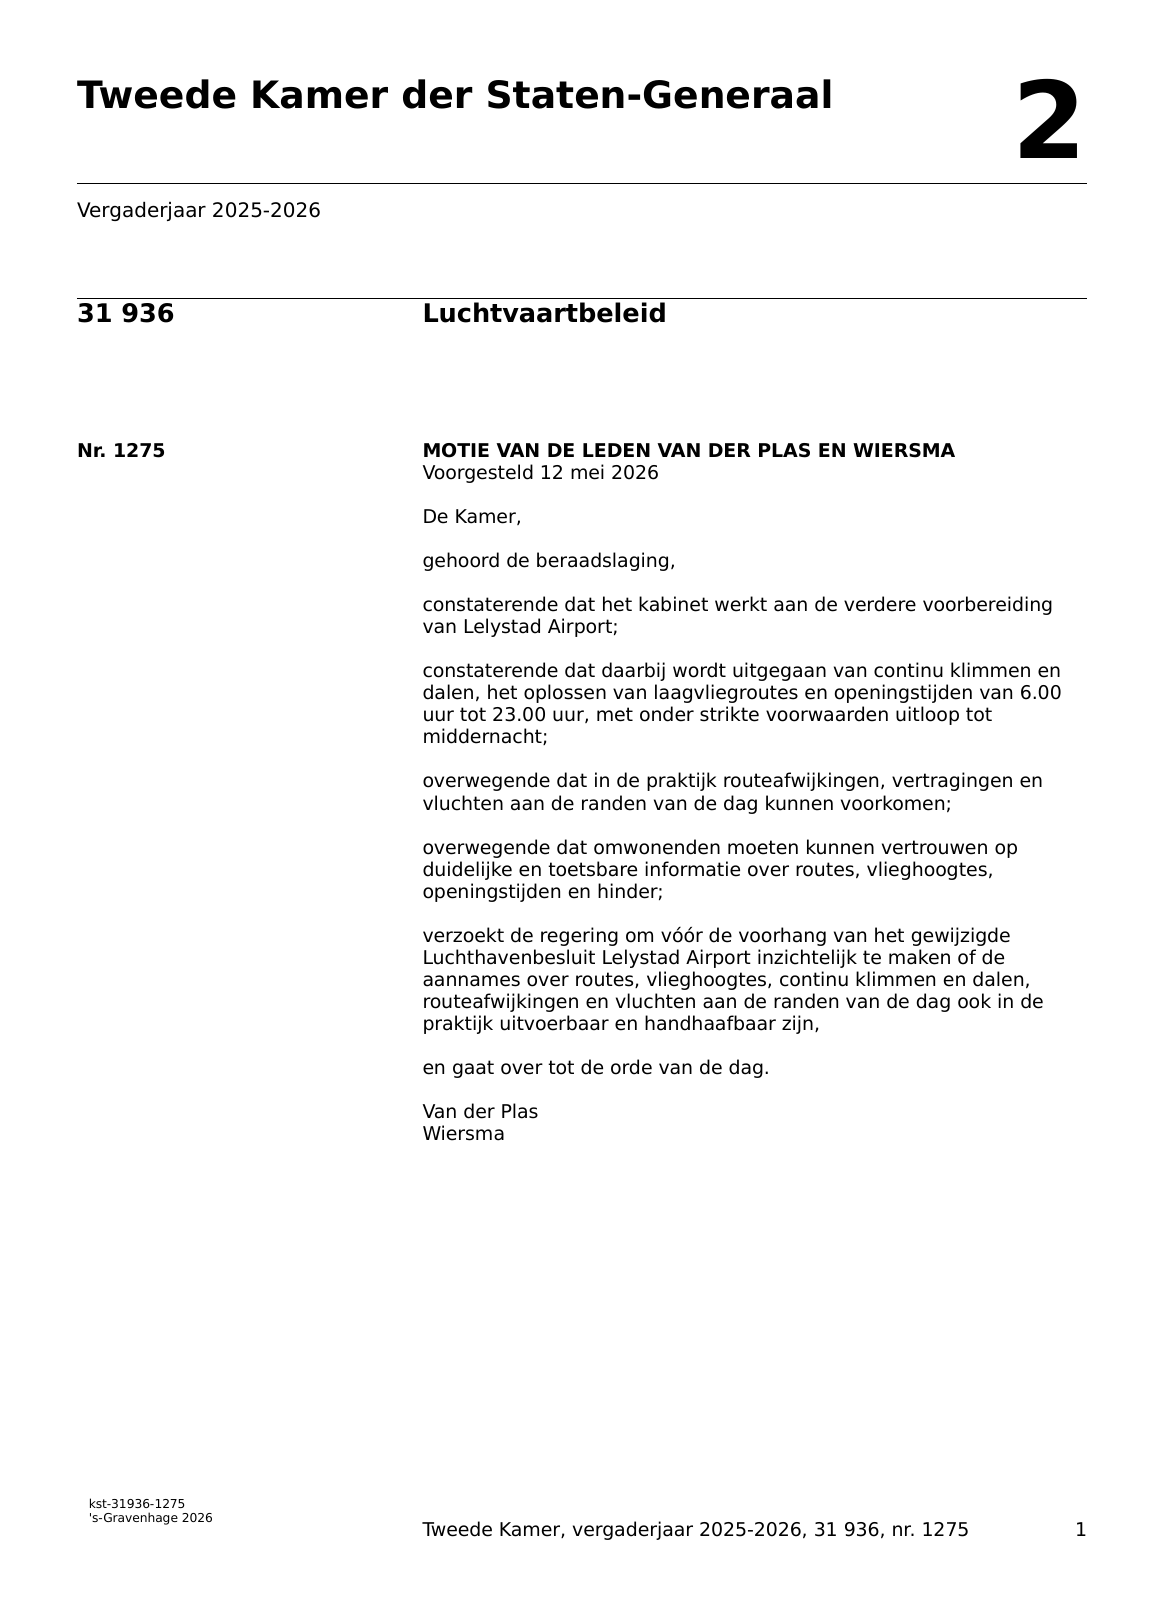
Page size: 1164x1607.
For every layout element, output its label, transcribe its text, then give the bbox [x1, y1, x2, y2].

text gehoord de beraadslaging, [422, 550, 1087, 572]
subtitle Nr. 1275 MOTIE VAN DE LEDEN VAN DER PLAS EN WIERSMA [77, 440, 1087, 462]
table_header Tweede Kamer der Staten-Generaal [77, 59, 886, 183]
table_header 2 [886, 59, 1087, 183]
text verzoekt de regering om vóór de voorhang van het gewijzigde Luchthavenbesluit Lelystad Airport inzichtelijk te maken of de aannames over routes, vlieghoogtes, continu klimmen en dalen, routeafwijkingen en vluchten aan de randen van de dag ook in de praktijk uitvoerbaar en handhaafbaar zijn, [422, 925, 1087, 1034]
text overwegende dat omwonenden moeten kunnen vertrouwen op duidelijke en toetsbare informatie over routes, vlieghoogtes, openingstijden en hinder; [422, 837, 1087, 902]
text constaterende dat daarbij wordt uitgegaan van continu klimmen en dalen, het oplossen van laagvliegroutes en openingstijden van 6.00 uur tot 23.00 uur, met onder strikte voorwaarden uitloop tot middernacht; [422, 660, 1087, 748]
text Van der Plas [422, 1101, 1087, 1123]
text kst-31936-1275 [88, 1497, 323, 1511]
text en gaat over tot de orde van de dag. [422, 1057, 1087, 1079]
subtitle 31 936 Luchtvaartbeleid [77, 299, 1087, 329]
text 's-Gravenhage 2026 [88, 1511, 323, 1525]
text constaterende dat het kabinet werkt aan de verdere voorbereiding van Lelystad Airport; [422, 594, 1087, 638]
text De Kamer, [422, 506, 1087, 528]
text overwegende dat in de praktijk routeafwijkingen, vertragingen en vluchten aan de randen van de dag kunnen voorkomen; [422, 770, 1087, 814]
table_cell Vergaderjaar 2025-2026 [77, 184, 1087, 298]
text Wiersma [422, 1123, 1087, 1145]
text Voorgesteld 12 mei 2026 [422, 462, 1087, 484]
